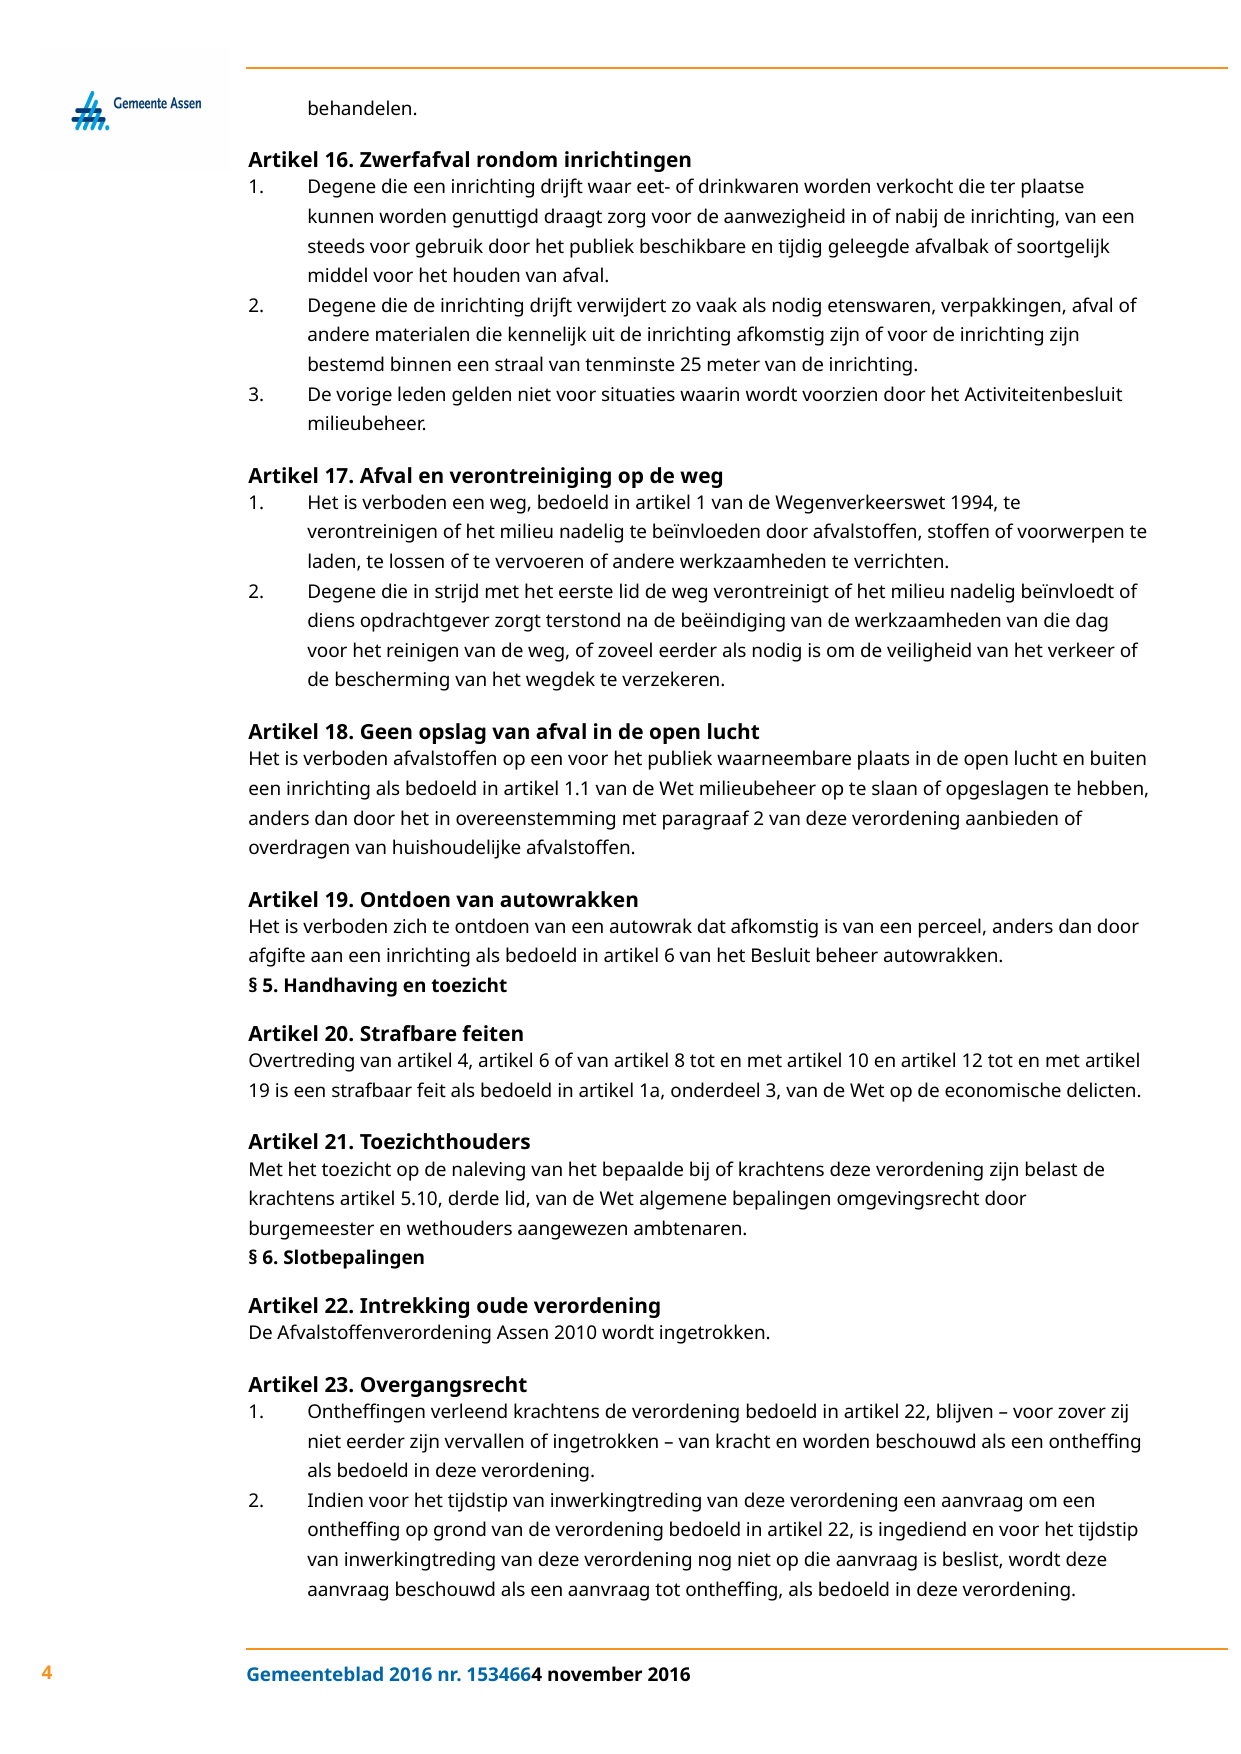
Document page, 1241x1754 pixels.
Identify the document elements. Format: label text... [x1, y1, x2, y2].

text Het is verboden zich te ontdoen van een autowrak dat afkomstig is van een perceel, anders dan door afgifte aan een inrichting als bedoeld in artikel 6 van het Besluit beheer autowrakken. [248, 913, 1152, 968]
text § 6. Slotbepalingen [248, 1244, 1152, 1270]
list Ontheffingen verleend krachtens de verordening bedoeld in artikel 22, blijven – voor zover zij niet eerder zijn vervallen of ingetrokken – van kracht en worden beschouwd als een ontheffing als bedoeld in deze verordening. [248, 1398, 1152, 1483]
text Artikel 18. Geen opslag van afval in de open lucht [248, 717, 1152, 746]
text Artikel 23. Overgangsrecht [248, 1370, 1152, 1398]
list behandelen. [248, 95, 1152, 121]
list Degene die de inrichting drijft verwijdert zo vaak als nodig etenswaren, verpakkingen, afval of andere materialen die kennelijk uit de inrichting afkomstig zijn of voor de inrichting zijn bestemd binnen een straal van tenminste 25 meter van de inrichting. [248, 292, 1152, 377]
text Met het toezicht op de naleving van het bepaalde bij of krachtens deze verordening zijn belast de krachtens artikel 5.10, derde lid, van de Wet algemene bepalingen omgevingsrecht door burgemeester en wethouders aangewezen ambtenaren. [248, 1156, 1152, 1241]
list Indien voor het tijdstip van inwerkingtreding van deze verordening een aanvraag om een ontheffing op grond van de verordening bedoeld in artikel 22, is ingediend en voor het tijdstip van inwerkingtreding van deze verordening nog niet op die aanvraag is beslist, wordt deze aanvraag beschouwd als een aanvraag tot ontheffing, als bedoeld in deze verordening. [248, 1487, 1152, 1602]
text Artikel 16. Zwerfafval rondom inrichtingen [248, 145, 1152, 174]
text § 5. Handhaving en toezicht [248, 972, 1152, 998]
list Degene die in strijd met het eerste lid de weg verontreinigt of het milieu nadelig beïnvloedt of diens opdrachtgever zorgt terstond na de beëindiging van de werkzaamheden van die dag voor het reinigen van de weg, of zoveel eerder als nodig is om de veiligheid van het verkeer of de bescherming van het wegdek te verzekeren. [248, 578, 1152, 692]
picture [41, 47, 231, 172]
text De Afvalstoffenverordening Assen 2010 wordt ingetrokken. [248, 1319, 1152, 1345]
text Het is verboden afvalstoffen op een voor het publiek waarneembare plaats in de open lucht en buiten een inrichting als bedoeld in artikel 1.1 van de Wet milieubeheer op te slaan of opgeslagen te hebben, anders dan door het in overeenstemming met paragraaf 2 van deze verordening aanbieden of overdragen van huishoudelijke afvalstoffen. [248, 746, 1152, 860]
text Overtreding van artikel 4, artikel 6 of van artikel 8 tot en met artikel 10 en artikel 12 tot en met artikel 19 is een strafbaar feit als bedoeld in artikel 1a, onderdeel 3, van de Wet op de economische delicten. [248, 1047, 1152, 1103]
list Het is verboden een weg, bedoeld in artikel 1 van de Wegenverkeerswet 1994, te verontreinigen of het milieu nadelig te beïnvloeden door afvalstoffen, stoffen of voorwerpen te laden, te lossen of te vervoeren of andere werkzaamheden te verrichten. [248, 489, 1152, 574]
list Degene die een inrichting drijft waar eet- of drinkwaren worden verkocht die ter plaatse kunnen worden genuttigd draagt zorg voor de aanwezigheid in of nabij de inrichting, van een steeds voor gebruik door het publiek beschikbare en tijdig geleegde afvalbak of soortgelijk middel voor het houden van afval. [248, 174, 1152, 288]
text Artikel 20. Strafbare feiten [248, 1019, 1152, 1047]
text Artikel 17. Afval en verontreiniging op de weg [248, 461, 1152, 489]
list De vorige leden gelden niet voor situaties waarin wordt voorzien door het Activiteitenbesluit milieubeheer. [248, 381, 1152, 436]
text Artikel 19. Ontdoen van autowrakken [248, 885, 1152, 913]
text Artikel 22. Intrekking oude verordening [248, 1291, 1152, 1319]
text Artikel 21. Toezichthouders [248, 1127, 1152, 1156]
